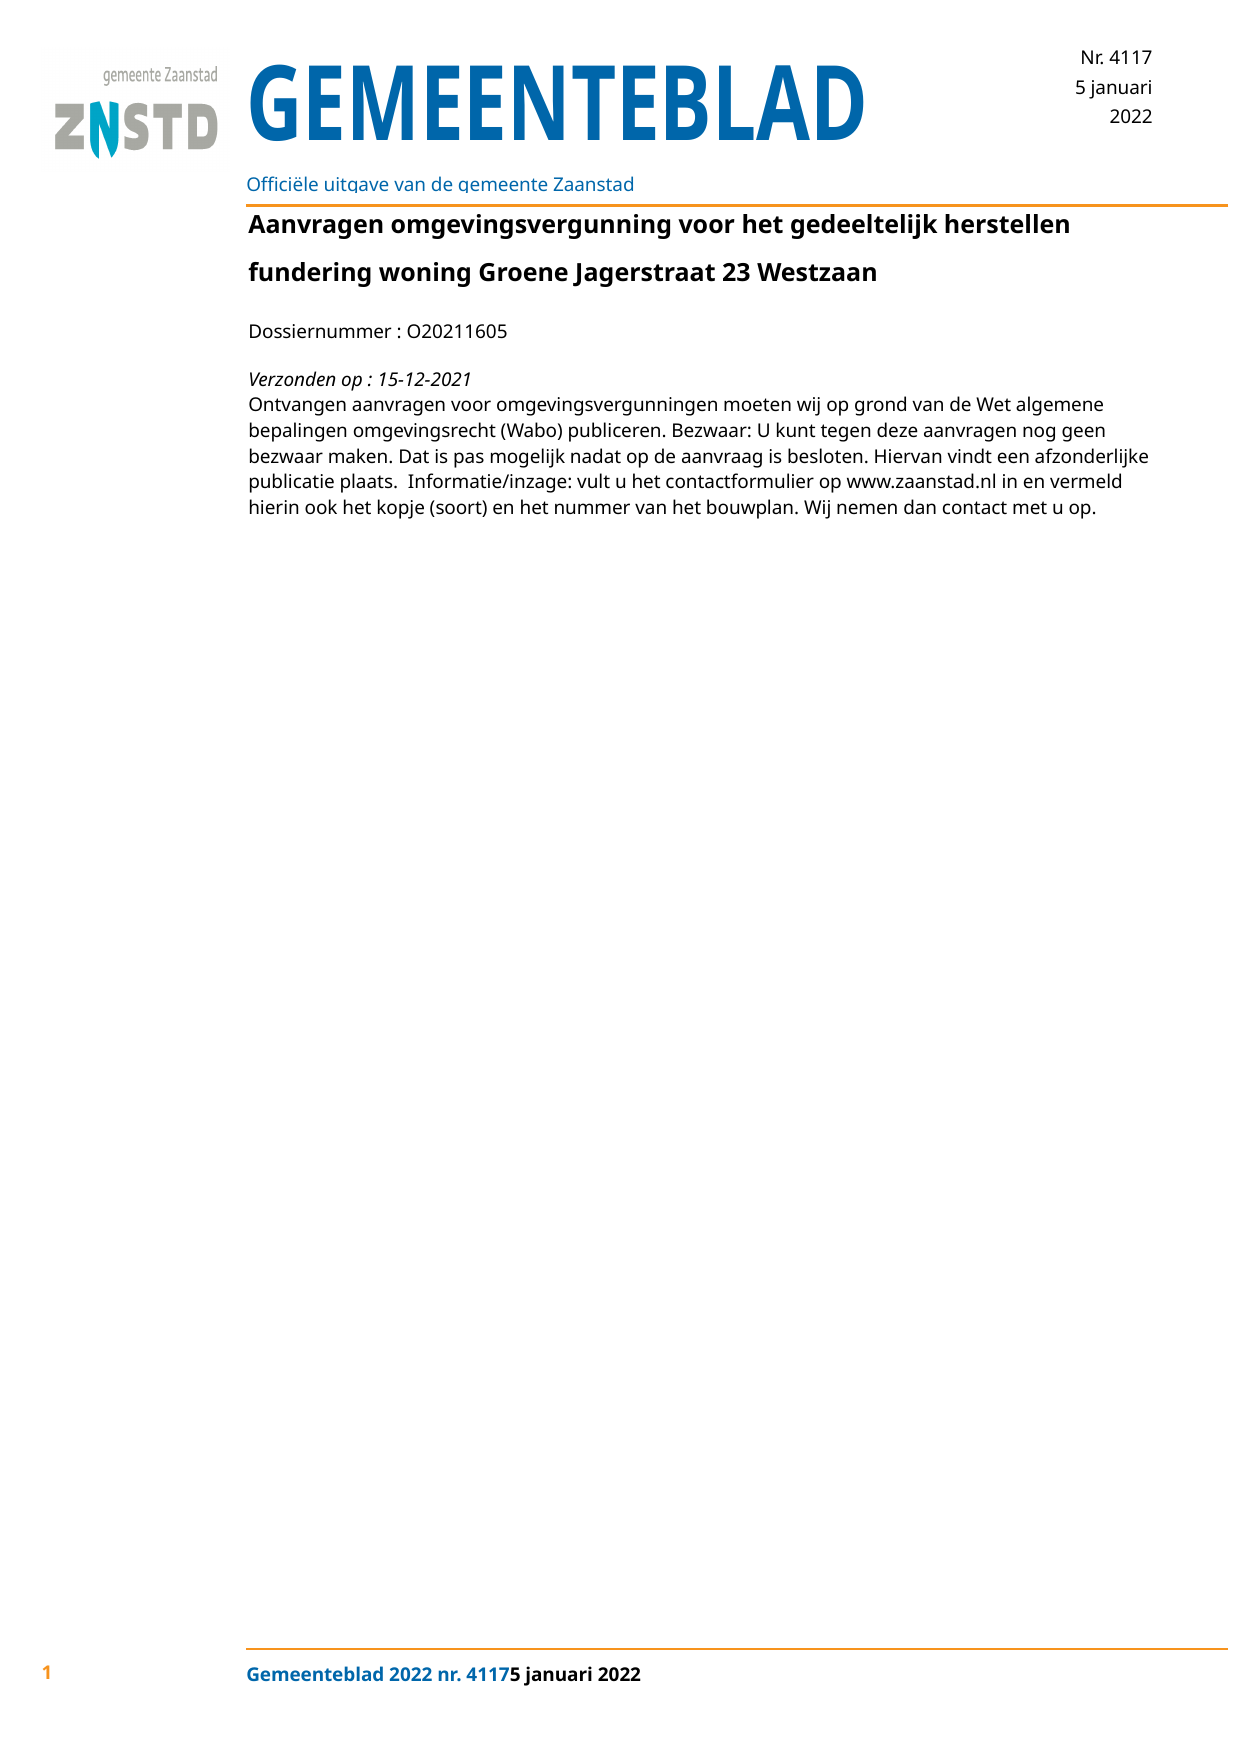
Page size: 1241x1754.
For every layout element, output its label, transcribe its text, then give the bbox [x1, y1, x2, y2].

text Dossiernummer : O20211605 [248, 318, 1152, 344]
text Verzonden op : 15-12-2021 [248, 366, 1152, 391]
text Ontvangen aanvragen voor omgevingsvergunningen moeten wij op grond van de Wet algemene bepalingen omgevingsrecht (Wabo) publiceren. Bezwaar: U kunt tegen deze aanvragen nog geen bezwaar maken. Dat is pas mogelijk nadat op de aanvraag is besloten. Hiervan vindt een afzonderlijke publicatie plaats. Informatie/inzage: vult u het contactformulier op www.zaanstad.nl in en vermeld hierin ook het kopje (soort) en het nummer van het bouwplan. Wij nemen dan contact met u op. [248, 391, 1152, 520]
picture [41, 47, 231, 172]
text Aanvragen omgevingsvergunning voor het gedeeltelijk herstellen fundering woning Groene Jagerstraat 23 Westzaan [248, 207, 1152, 288]
